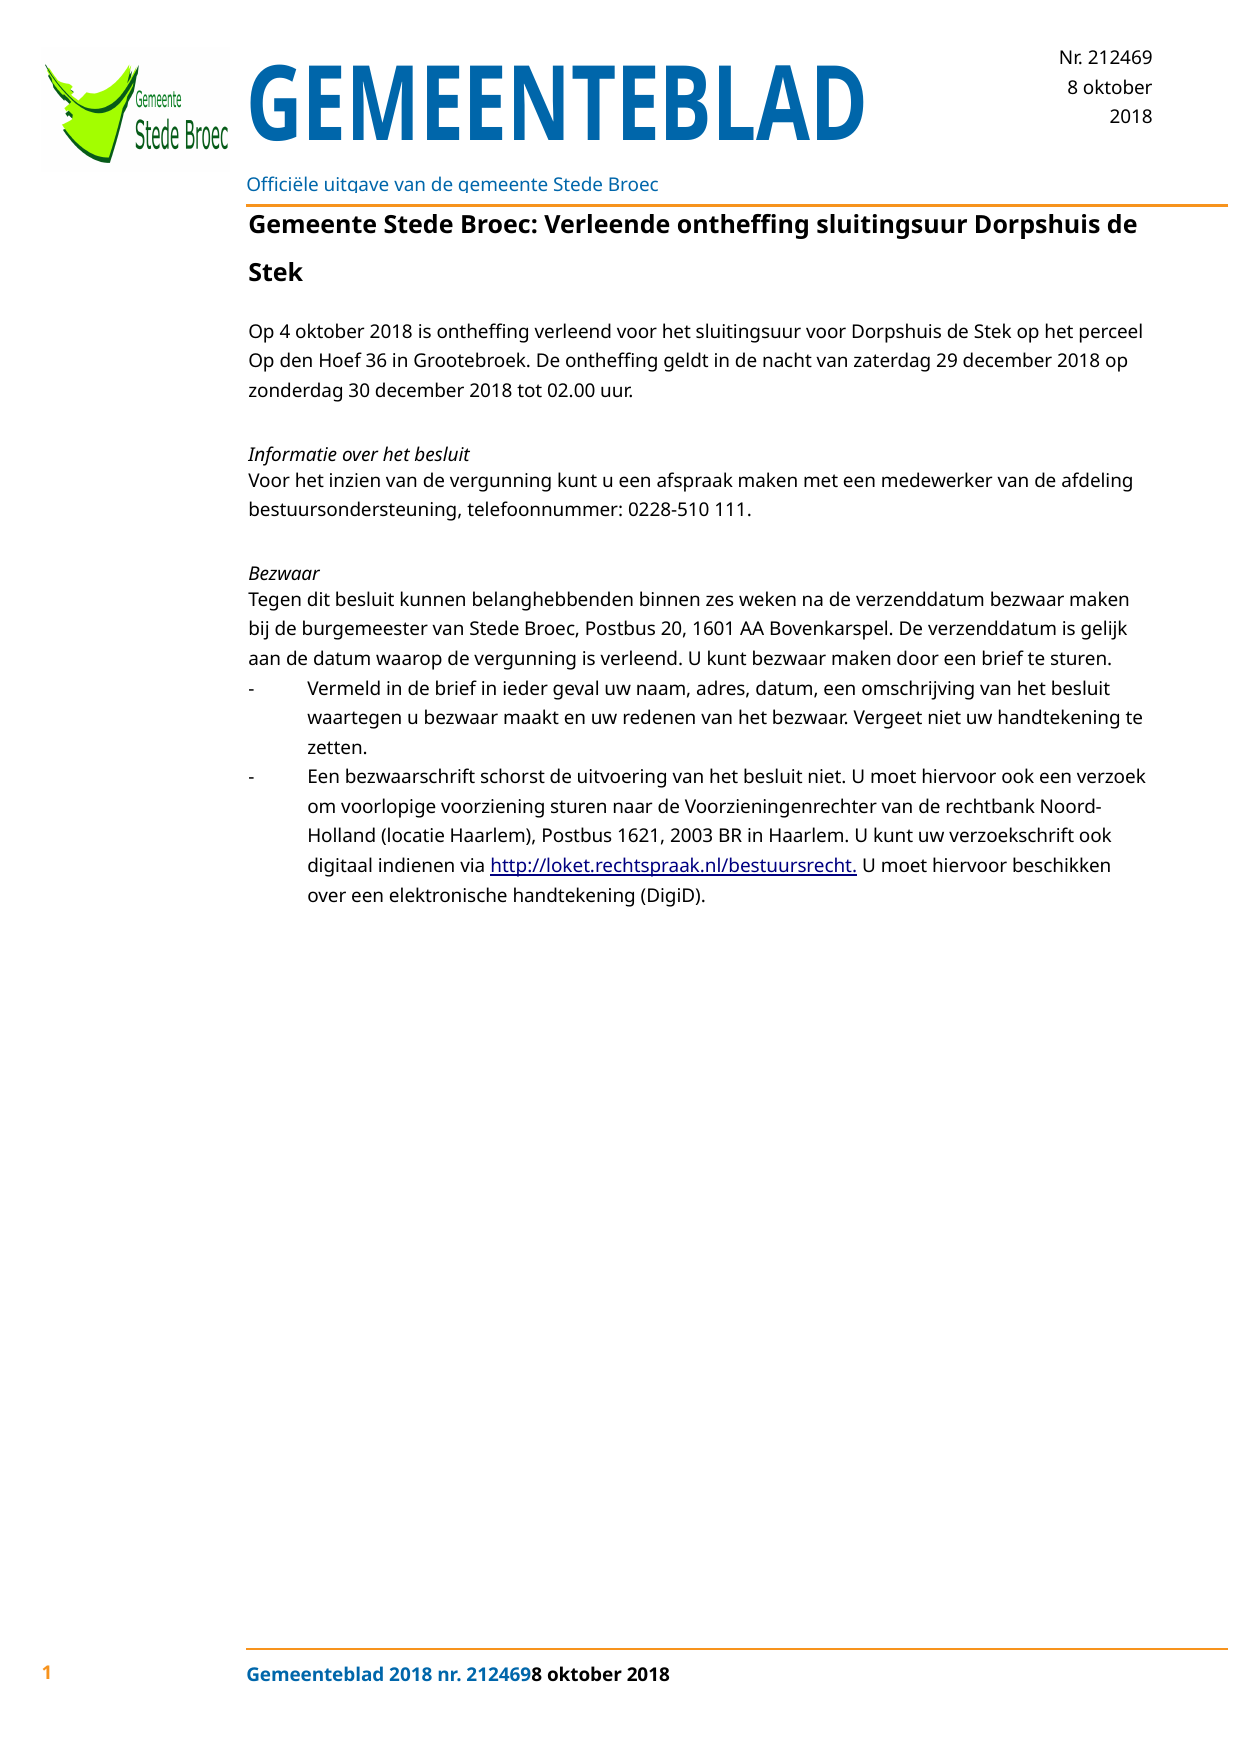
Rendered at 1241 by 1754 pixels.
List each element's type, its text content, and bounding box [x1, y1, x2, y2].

text Bezwaar [248, 560, 1152, 586]
text Voor het inzien van de vergunning kunt u een afspraak maken met een medewerker van de afdeling bestuursondersteuning, telefoonnummer: 0228-510 111. [248, 467, 1152, 522]
text Gemeente Stede Broec: Verleende ontheffing sluitingsuur Dorpshuis de Stek [248, 207, 1152, 288]
text Op 4 oktober 2018 is ontheffing verleend voor het sluitingsuur voor Dorpshuis de Stek op het perceel Op den Hoef 36 in Grootebroek. De ontheffing geldt in de nacht van zaterdag 29 december 2018 op zonderdag 30 december 2018 tot 02.00 uur. [248, 318, 1152, 403]
text Informatie over het besluit [248, 441, 1152, 467]
picture [41, 47, 231, 172]
list Een bezwaarschrift schorst de uitvoering van het besluit niet. U moet hiervoor ook een verzoek om voorlopige voorziening sturen naar de Voorzieningenrechter van de rechtbank Noord-Holland (locatie Haarlem), Postbus 1621, 2003 BR in Haarlem. U kunt uw verzoekschrift ook digitaal indienen via http://loket.rechtspraak.nl/bestuursrecht. U moet hiervoor beschikken over een elektronische handtekening (DigiD). [248, 763, 1152, 908]
text Tegen dit besluit kunnen belanghebbenden binnen zes weken na de verzenddatum bezwaar maken bij de burgemeester van Stede Broec, Postbus 20, 1601 AA Bovenkarspel. De verzenddatum is gelijk aan de datum waarop de vergunning is verleend. U kunt bezwaar maken door een brief te sturen. [248, 586, 1152, 671]
list Vermeld in de brief in ieder geval uw naam, adres, datum, een omschrijving van het besluit waartegen u bezwaar maakt en uw redenen van het bezwaar. Vergeet niet uw handtekening te zetten. [248, 675, 1152, 760]
